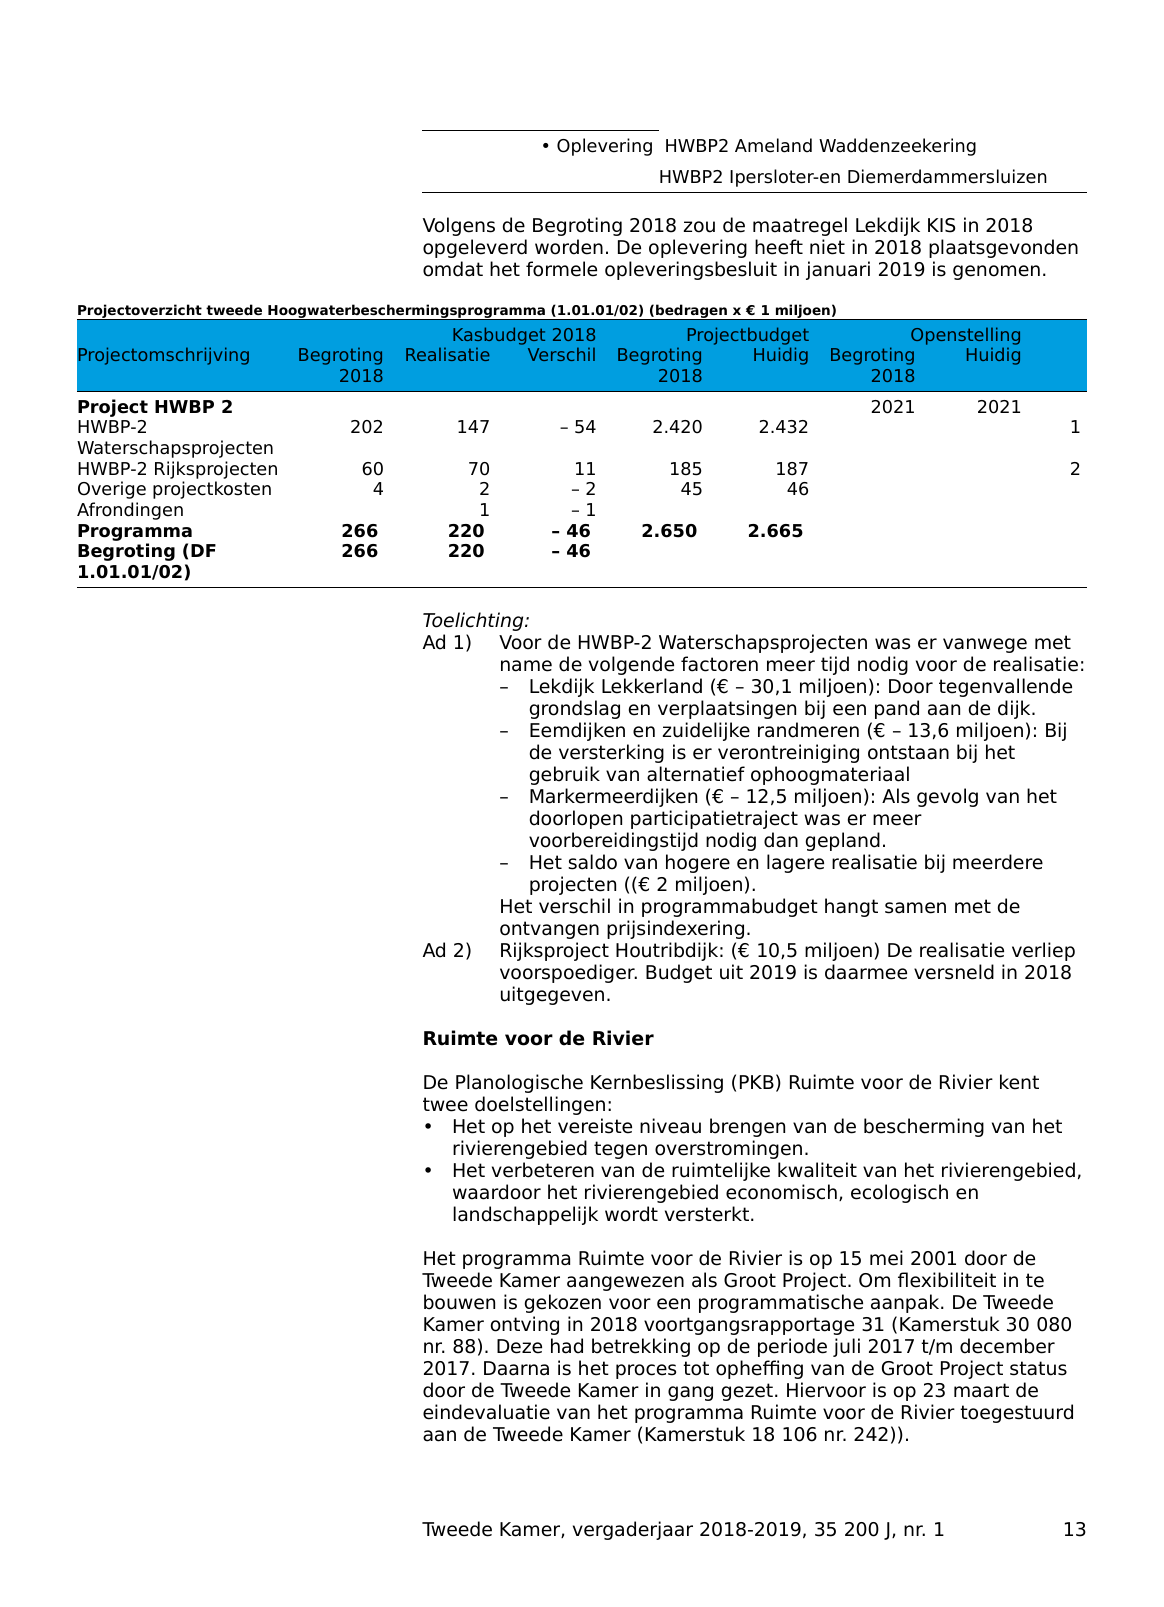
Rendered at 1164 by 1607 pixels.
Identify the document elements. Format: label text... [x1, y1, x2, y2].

table_cell Realisatie [390, 345, 496, 391]
table_cell [602, 541, 709, 587]
table_cell 2021 [815, 392, 921, 417]
table_cell 1 [1028, 418, 1087, 459]
table_cell [390, 392, 496, 417]
table_cell 187 [709, 459, 815, 479]
table_cell Overige projectkosten [77, 479, 283, 500]
table_cell Project HWBP 2 [77, 392, 283, 417]
table_cell 2 [390, 479, 496, 500]
table_cell [496, 392, 602, 417]
table_cell 2.650 [602, 521, 709, 541]
table_cell [1028, 479, 1087, 500]
table_cell 2.432 [709, 418, 815, 459]
table_cell [284, 500, 390, 521]
table_cell [1028, 541, 1087, 587]
table_cell [815, 459, 921, 479]
table_cell [602, 392, 709, 417]
table_cell Verschil [496, 345, 602, 391]
table_cell HWBP2 Ameland Waddenzeekering [659, 130, 1087, 161]
table_cell 1 [390, 500, 496, 521]
table_cell 2.420 [602, 418, 709, 459]
table_cell HWBP-2 Waterschapsprojecten [77, 418, 283, 459]
text Het programma Ruimte voor de Rivier is op 15 mei 2001 door de Tweede Kamer aangewezen als Groot Project. Om flexibiliteit in te bouwen is gekozen voor een programmatische aanpak. De Tweede Kamer ontving in 2018 voortgangsrapportage 31 (Kamerstuk 30 080 nr. 88). Deze had betrekking op de periode juli 2017 t/m december 2017. Daarna is het proces tot opheffing van de Groot Project status door de Tweede Kamer in gang gezet. Hiervoor is op 23 maart de eindevaluatie van het programma Ruimte voor de Rivier toegestuurd aan de Tweede Kamer (Kamerstuk 18 106 nr. 242)). [422, 1248, 1087, 1446]
text – Eemdijken en zuidelijke randmeren (€ – 13,6 miljoen): Bij de versterking is er verontreiniging ontstaan bij het gebruik van alternatief ophoogmateriaal [499, 720, 1087, 786]
table_cell – 2 [496, 479, 602, 500]
text • Het verbeteren van de ruimtelijke kwaliteit van het rivierengebied, waardoor het rivierengebied economisch, ecologisch en landschappelijk wordt versterkt. [422, 1160, 1087, 1226]
table_cell Begroting 2018 [284, 345, 390, 391]
table_header [422, 131, 540, 192]
table_cell [1028, 521, 1087, 541]
table_cell [921, 541, 1027, 587]
table_cell [921, 521, 1027, 541]
table_cell Begroting 2018 [815, 345, 921, 391]
table_cell 202 [284, 418, 390, 459]
table_cell [1028, 320, 1087, 345]
table_cell 2021 [921, 392, 1027, 417]
table_cell – 1 [496, 500, 602, 521]
subtitle Ruimte voor de Rivier [422, 1028, 1087, 1050]
text Ad 2) Rijksproject Houtribdijk: (€ 10,5 miljoen) De realisatie verliep voorspoediger. Budget uit 2019 is daarmee versneld in 2018 uitgegeven. [422, 940, 1087, 1006]
table_cell 185 [602, 459, 709, 479]
text – Het saldo van hogere en lagere realisatie bij meerdere projecten ((€ 2 miljoen). [499, 852, 1087, 896]
table_cell 70 [390, 459, 496, 479]
table_cell [815, 500, 921, 521]
table_cell [709, 541, 815, 587]
table_cell 2 [1028, 459, 1087, 479]
table_cell 45 [602, 479, 709, 500]
table_cell Afrondingen [77, 500, 283, 521]
table_cell [815, 521, 921, 541]
text Ad 1) Voor de HWBP-2 Waterschapsprojecten was er vanwege met name de volgende factoren meer tijd nodig voor de realisatie: [422, 632, 1087, 676]
table_cell Huidig [921, 345, 1027, 391]
table_cell HWBP2 Ipersloter-en Diemerdammersluizen [659, 161, 1087, 192]
text Het verschil in programmabudget hangt samen met de ontvangen prijsindexering. [499, 896, 1087, 940]
table_cell 266 [284, 541, 390, 587]
table_cell [921, 500, 1027, 521]
table_cell – 46 [496, 521, 602, 541]
subtitle Toelichting: [422, 610, 1087, 632]
table_cell [602, 500, 709, 521]
table_cell 60 [284, 459, 390, 479]
table_cell Kasbudget 2018 [390, 320, 602, 345]
table_cell [284, 320, 390, 345]
table_cell Huidig [709, 345, 815, 391]
table_cell 46 [709, 479, 815, 500]
table_cell Openstelling [815, 320, 1027, 345]
table_cell – 46 [496, 541, 602, 587]
table_cell [284, 392, 390, 417]
table_cell [1028, 500, 1087, 521]
table_cell 4 [284, 479, 390, 500]
table_cell Programma [77, 521, 283, 541]
text – Markermeerdijken (€ – 12,5 miljoen): Als gevolg van het doorlopen participatietraject was er meer voorbereidingstijd nodig dan gepland. [499, 786, 1087, 852]
table_cell [815, 479, 921, 500]
table_cell [921, 459, 1027, 479]
table_cell [921, 418, 1027, 459]
table_cell HWBP-2 Rijksprojecten [77, 459, 283, 479]
table_header Projectoverzicht tweede Hoogwaterbeschermingsprogramma (1.01.01/02) (bedragen x € 1 miljoen) [77, 303, 1087, 319]
text De Planologische Kernbeslissing (PKB) Ruimte voor de Rivier kent twee doelstellingen: [422, 1072, 1087, 1116]
table_cell 220 [390, 541, 496, 587]
table_cell [709, 392, 815, 417]
table_cell 11 [496, 459, 602, 479]
table_cell [709, 500, 815, 521]
table_cell [1028, 392, 1087, 417]
table_cell Begroting 2018 [602, 345, 709, 391]
table_cell Begroting (DF 1.01.01/02) [77, 541, 283, 587]
table_cell Projectomschrijving [77, 345, 283, 391]
text • Het op het vereiste niveau brengen van de bescherming van het rivierengebied tegen overstromingen. [422, 1116, 1087, 1160]
table_cell [815, 418, 921, 459]
table_cell [815, 541, 921, 587]
table_cell 266 [284, 521, 390, 541]
table_cell 220 [390, 521, 496, 541]
table_cell – 54 [496, 418, 602, 459]
table_cell [77, 320, 283, 345]
table_cell 2.665 [709, 521, 815, 541]
text Volgens de Begroting 2018 zou de maatregel Lekdijk KIS in 2018 opgeleverd worden. De oplevering heeft niet in 2018 plaatsgevonden omdat het formele opleveringsbesluit in januari 2019 is genomen. [422, 215, 1087, 281]
table_cell [921, 479, 1027, 500]
table_cell 147 [390, 418, 496, 459]
text – Lekdijk Lekkerland (€ – 30,1 miljoen): Door tegenvallende grondslag en verplaatsingen bij een pand aan de dijk. [499, 676, 1087, 720]
table_cell Projectbudget [602, 320, 815, 345]
table_cell [1028, 345, 1087, 391]
table_cell • Oplevering [540, 131, 658, 192]
